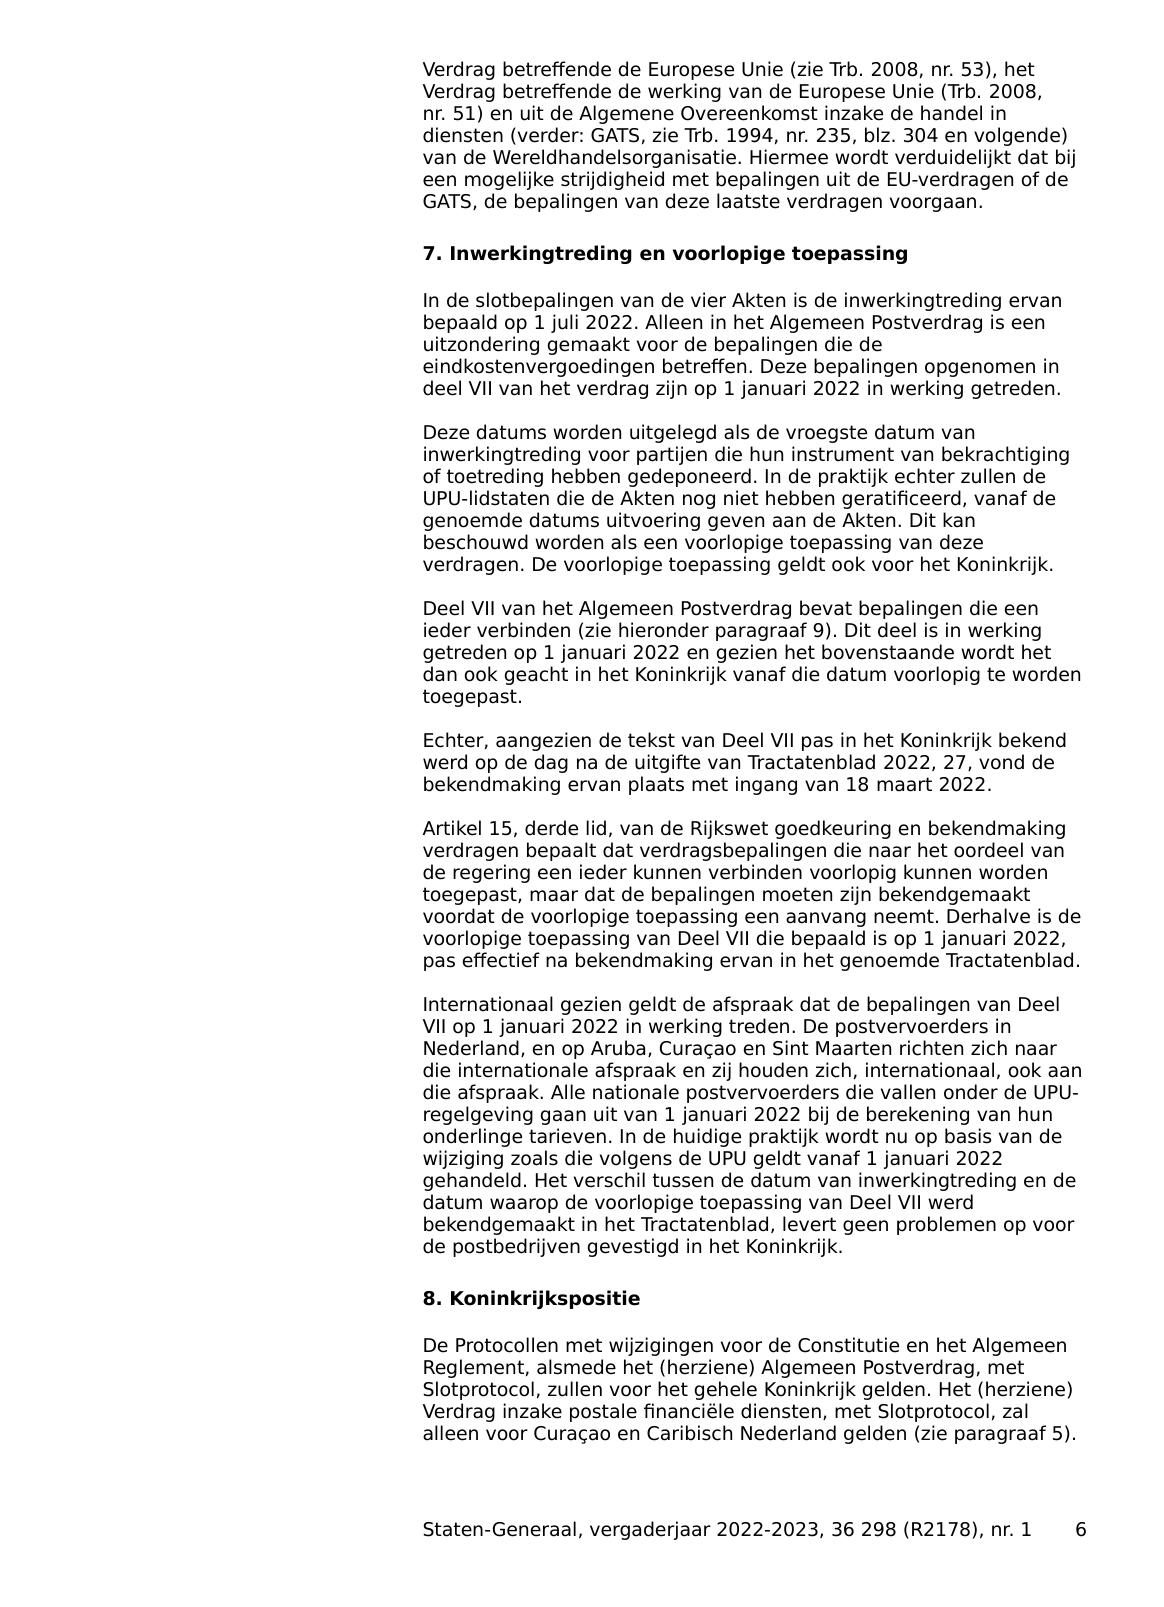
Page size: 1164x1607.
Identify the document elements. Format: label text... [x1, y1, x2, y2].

text Verdrag betreffende de Europese Unie (zie Trb. 2008, nr. 53), het Verdrag betreffende de werking van de Europese Unie (Trb. 2008, nr. 51) en uit de Algemene Overeenkomst inzake de handel in diensten (verder: GATS, zie Trb. 1994, nr. 235, blz. 304 en volgende) van de Wereldhandelsorganisatie. Hiermee wordt verduidelijkt dat bij een mogelijke strijdigheid met bepalingen uit de EU-verdragen of de GATS, de bepalingen van deze laatste verdragen voorgaan. [422, 59, 1087, 213]
text Deze datums worden uitgelegd als de vroegste datum van inwerkingtreding voor partijen die hun instrument van bekrachtiging of toetreding hebben gedeponeerd. In de praktijk echter zullen de UPU-lidstaten die de Akten nog niet hebben geratificeerd, vanaf de genoemde datums uitvoering geven aan de Akten. Dit kan beschouwd worden als een voorlopige toepassing van deze verdragen. De voorlopige toepassing geldt ook voor het Koninkrijk. [422, 422, 1087, 576]
text Deel VII van het Algemeen Postverdrag bevat bepalingen die een ieder verbinden (zie hieronder paragraaf 9). Dit deel is in werking getreden op 1 januari 2022 en gezien het bovenstaande wordt het dan ook geacht in het Koninkrijk vanaf die datum voorlopig te worden toegepast. [422, 598, 1087, 708]
text Internationaal gezien geldt de afspraak dat de bepalingen van Deel VII op 1 januari 2022 in werking treden. De postvervoerders in Nederland, en op Aruba, Curaçao en Sint Maarten richten zich naar die internationale afspraak en zij houden zich, internationaal, ook aan die afspraak. Alle nationale postvervoerders die vallen onder de UPU-regelgeving gaan uit van 1 januari 2022 bij de berekening van hun onderlinge tarieven. In de huidige praktijk wordt nu op basis van de wijziging zoals die volgens de UPU geldt vanaf 1 januari 2022 gehandeld. Het verschil tussen de datum van inwerkingtreding en de datum waarop de voorlopige toepassing van Deel VII werd bekendgemaakt in het Tractatenblad, levert geen problemen op voor de postbedrijven gevestigd in het Koninkrijk. [422, 994, 1087, 1258]
text In de slotbepalingen van de vier Akten is de inwerkingtreding ervan bepaald op 1 juli 2022. Alleen in het Algemeen Postverdrag is een uitzondering gemaakt voor de bepalingen die de eindkostenvergoedingen betreffen. Deze bepalingen opgenomen in deel VII van het verdrag zijn op 1 januari 2022 in werking getreden. [422, 290, 1087, 400]
subtitle 7. Inwerkingtreding en voorlopige toepassing [422, 243, 1087, 265]
subtitle 8. Koninkrijkspositie [422, 1288, 1087, 1310]
text Artikel 15, derde lid, van de Rijkswet goedkeuring en bekendmaking verdragen bepaalt dat verdragsbepalingen die naar het oordeel van de regering een ieder kunnen verbinden voorlopig kunnen worden toegepast, maar dat de bepalingen moeten zijn bekendgemaakt voordat de voorlopige toepassing een aanvang neemt. Derhalve is de voorlopige toepassing van Deel VII die bepaald is op 1 januari 2022, pas effectief na bekendmaking ervan in het genoemde Tractatenblad. [422, 818, 1087, 972]
text Echter, aangezien de tekst van Deel VII pas in het Koninkrijk bekend werd op de dag na de uitgifte van Tractatenblad 2022, 27, vond de bekendmaking ervan plaats met ingang van 18 maart 2022. [422, 730, 1087, 796]
text De Protocollen met wijzigingen voor de Constitutie en het Algemeen Reglement, alsmede het (herziene) Algemeen Postverdrag, met Slotprotocol, zullen voor het gehele Koninkrijk gelden. Het (herziene) Verdrag inzake postale financiële diensten, met Slotprotocol, zal alleen voor Curaçao en Caribisch Nederland gelden (zie paragraaf 5). [422, 1335, 1087, 1445]
